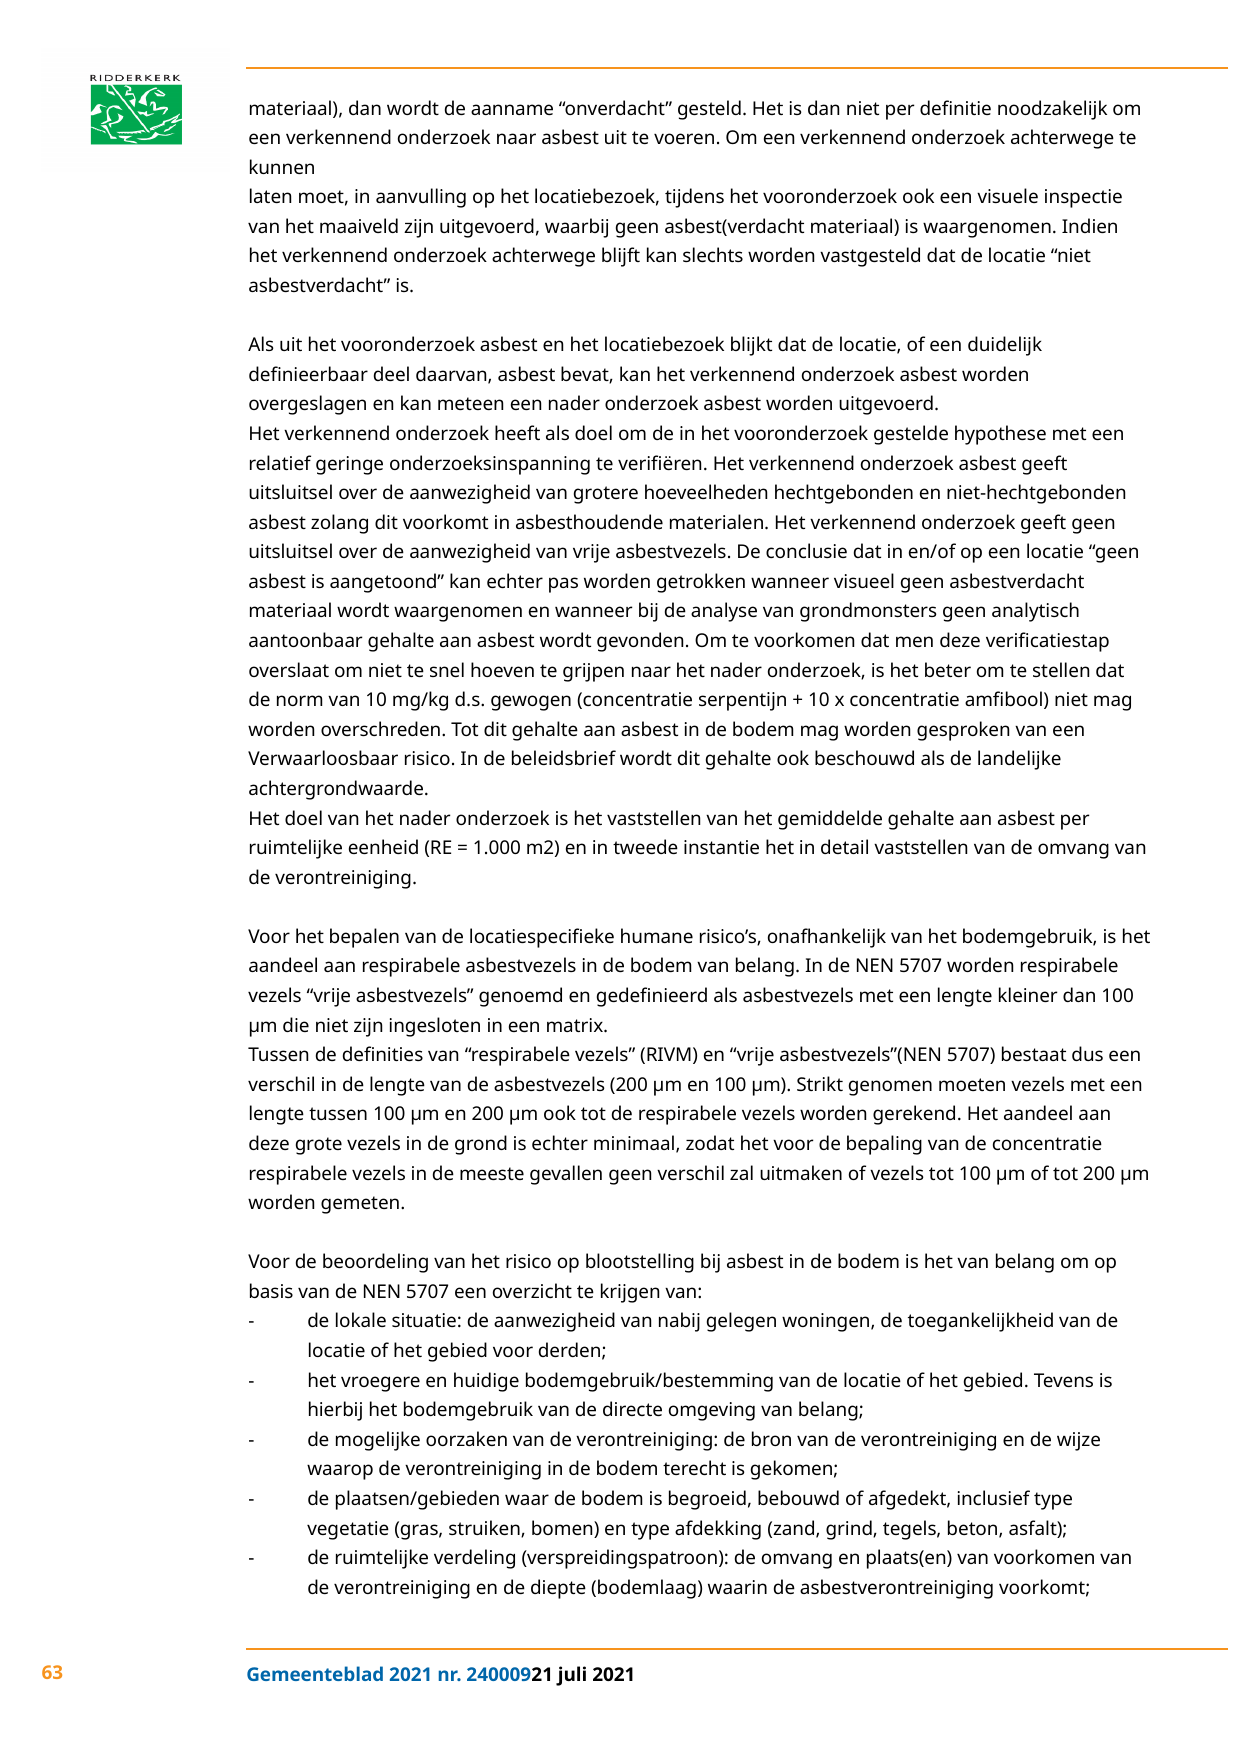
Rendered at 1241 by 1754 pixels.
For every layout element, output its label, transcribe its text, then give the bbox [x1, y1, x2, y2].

list de lokale situatie: de aanwezigheid van nabij gelegen woningen, de toegankelijkheid van de locatie of het gebied voor derden; [248, 1308, 1152, 1363]
list de plaatsen/gebieden waar de bodem is begroeid, bebouwd of afgedekt, inclusief type vegetatie (gras, struiken, bomen) en type afdekking (zand, grind, tegels, beton, asfalt); [248, 1485, 1152, 1541]
text Het doel van het nader onderzoek is het vaststellen van het gemiddelde gehalte aan asbest per ruimtelijke eenheid (RE = 1.000 m2) en in tweede instantie het in detail vaststellen van de omvang van de verontreiniging. [248, 805, 1152, 890]
text materiaal), dan wordt de aanname “onverdacht” gesteld. Het is dan niet per definitie noodzakelijk om een verkennend onderzoek naar asbest uit te voeren. Om een verkennend onderzoek achterwege te kunnen [248, 95, 1152, 180]
list de mogelijke oorzaken van de verontreiniging: de bron van de verontreiniging en de wijze waarop de verontreiniging in de bodem terecht is gekomen; [248, 1426, 1152, 1481]
picture [41, 47, 231, 172]
text Het verkennend onderzoek heeft als doel om de in het vooronderzoek gestelde hypothese met een relatief geringe onderzoeksinspanning te verifiëren. Het verkennend onderzoek asbest geeft uitsluitsel over de aanwezigheid van grotere hoeveelheden hechtgebonden en niet-hechtgebonden asbest zolang dit voorkomt in asbesthoudende materialen. Het verkennend onderzoek geeft geen uitsluitsel over de aanwezigheid van vrije asbestvezels. De conclusie dat in en/of op een locatie “geen asbest is aangetoond” kan echter pas worden getrokken wanneer visueel geen asbestverdacht materiaal wordt waargenomen en wanneer bij de analyse van grondmonsters geen analytisch aantoonbaar gehalte aan asbest wordt gevonden. Om te voorkomen dat men deze verificatiestap overslaat om niet te snel hoeven te grijpen naar het nader onderzoek, is het beter om te stellen dat de norm van 10 mg/kg d.s. gewogen (concentratie serpentijn + 10 x concentratie amfibool) niet mag worden overschreden. Tot dit gehalte aan asbest in de bodem mag worden gesproken van een Verwaarloosbaar risico. In de beleidsbrief wordt dit gehalte ook beschouwd als de landelijke achtergrondwaarde. [248, 420, 1152, 801]
list de ruimtelijke verdeling (verspreidingspatroon): de omvang en plaats(en) van voorkomen van de verontreiniging en de diepte (bodemlaag) waarin de asbestverontreiniging voorkomt; [248, 1544, 1152, 1600]
text Voor de beoordeling van het risico op blootstelling bij asbest in de bodem is het van belang om op basis van de NEN 5707 een overzicht te krijgen van: [248, 1248, 1152, 1304]
text laten moet, in aanvulling op het locatiebezoek, tijdens het vooronderzoek ook een visuele inspectie van het maaiveld zijn uitgevoerd, waarbij geen asbest(verdacht materiaal) is waargenomen. Indien het verkennend onderzoek achterwege blijft kan slechts worden vastgesteld dat de locatie “niet asbestverdacht” is. [248, 183, 1152, 298]
text Tussen de definities van “respirabele vezels” (RIVM) en “vrije asbestvezels”(NEN 5707) bestaat dus een verschil in de lengte van de asbestvezels (200 μm en 100 μm). Strikt genomen moeten vezels met een lengte tussen 100 μm en 200 μm ook tot de respirabele vezels worden gerekend. Het aandeel aan deze grote vezels in de grond is echter minimaal, zodat het voor de bepaling van de concentratie respirabele vezels in de meeste gevallen geen verschil zal uitmaken of vezels tot 100 μm of tot 200 μm worden gemeten. [248, 1041, 1152, 1215]
text Voor het bepalen van de locatiespecifieke humane risico’s, onafhankelijk van het bodemgebruik, is het aandeel aan respirabele asbestvezels in de bodem van belang. In de NEN 5707 worden respirabele vezels “vrije asbestvezels” genoemd en gedefinieerd als asbestvezels met een lengte kleiner dan 100 μm die niet zijn ingesloten in een matrix. [248, 923, 1152, 1038]
text Als uit het vooronderzoek asbest en het locatiebezoek blijkt dat de locatie, of een duidelijk definieerbaar deel daarvan, asbest bevat, kan het verkennend onderzoek asbest worden overgeslagen en kan meteen een nader onderzoek asbest worden uitgevoerd. [248, 331, 1152, 416]
list het vroegere en huidige bodemgebruik/bestemming van de locatie of het gebied. Tevens is hierbij het bodemgebruik van de directe omgeving van belang; [248, 1367, 1152, 1422]
